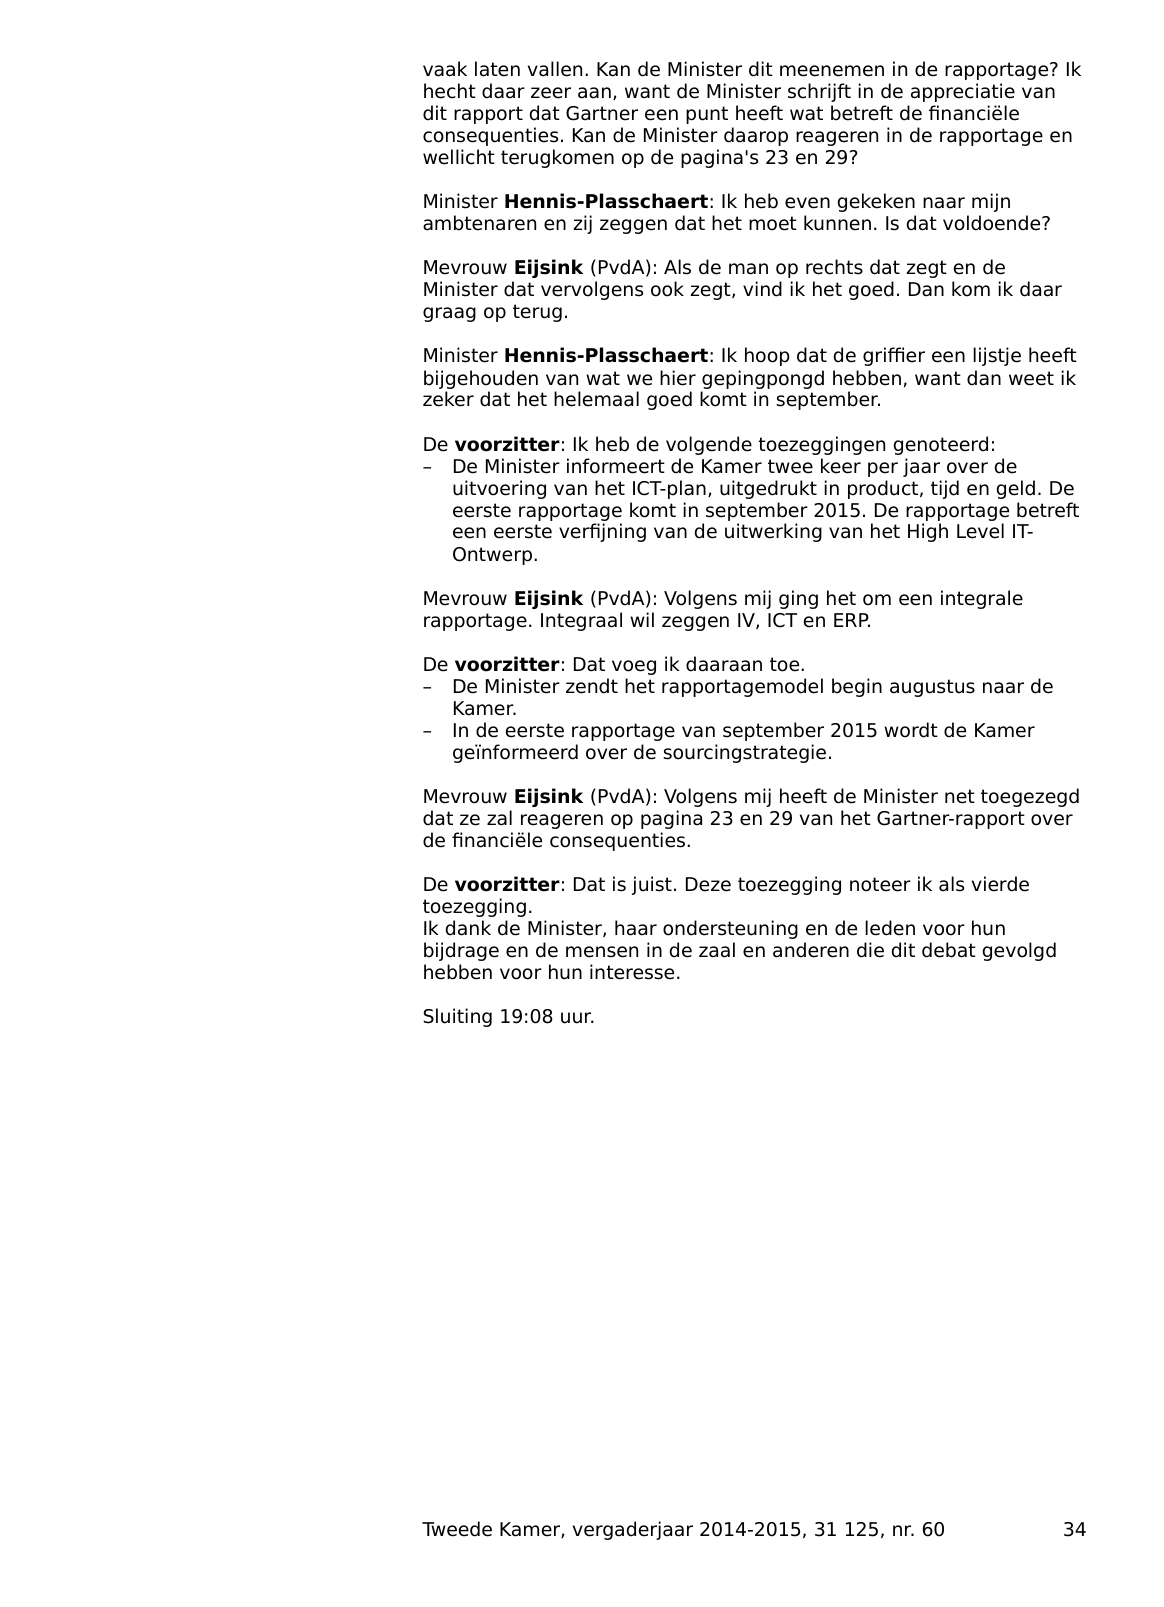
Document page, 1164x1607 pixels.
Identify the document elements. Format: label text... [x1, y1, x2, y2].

text Mevrouw Eijsink (PvdA): Volgens mij ging het om een integrale rapportage. Integraal wil zeggen IV, ICT en ERP. [422, 588, 1087, 632]
text – In de eerste rapportage van september 2015 wordt de Kamer geïnformeerd over de sourcingstrategie. [422, 720, 1087, 764]
text Mevrouw Eijsink (PvdA): Volgens mij heeft de Minister net toegezegd dat ze zal reageren op pagina 23 en 29 van het Gartner-rapport over de financiële consequenties. [422, 786, 1087, 852]
text Minister Hennis-Plasschaert: Ik heb even gekeken naar mijn ambtenaren en zij zeggen dat het moet kunnen. Is dat voldoende? [422, 191, 1087, 235]
text Minister Hennis-Plasschaert: Ik hoop dat de griffier een lijstje heeft bijgehouden van wat we hier gepingpongd hebben, want dan weet ik zeker dat het helemaal goed komt in september. [422, 345, 1087, 411]
text Mevrouw Eijsink (PvdA): Als de man op rechts dat zegt en de Minister dat vervolgens ook zegt, vind ik het goed. Dan kom ik daar graag op terug. [422, 257, 1087, 323]
text vaak laten vallen. Kan de Minister dit meenemen in de rapportage? Ik hecht daar zeer aan, want de Minister schrijft in de appreciatie van dit rapport dat Gartner een punt heeft wat betreft de financiële consequenties. Kan de Minister daarop reageren in de rapportage en wellicht terugkomen op de pagina's 23 en 29? [422, 59, 1087, 169]
text – De Minister zendt het rapportagemodel begin augustus naar de Kamer. [422, 676, 1087, 720]
text De voorzitter: Dat is juist. Deze toezegging noteer ik als vierde toezegging. [422, 874, 1087, 918]
text De voorzitter: Ik heb de volgende toezeggingen genoteerd: [422, 433, 1087, 456]
text De voorzitter: Dat voeg ik daaraan toe. [422, 654, 1087, 676]
text Sluiting 19:08 uur. [422, 1006, 1087, 1028]
text – De Minister informeert de Kamer twee keer per jaar over de uitvoering van het ICT-plan, uitgedrukt in product, tijd en geld. De eerste rapportage komt in september 2015. De rapportage betreft een eerste verfijning van de uitwerking van het High Level IT-Ontwerp. [422, 456, 1087, 565]
text Ik dank de Minister, haar ondersteuning en de leden voor hun bijdrage en de mensen in de zaal en anderen die dit debat gevolgd hebben voor hun interesse. [422, 918, 1087, 984]
